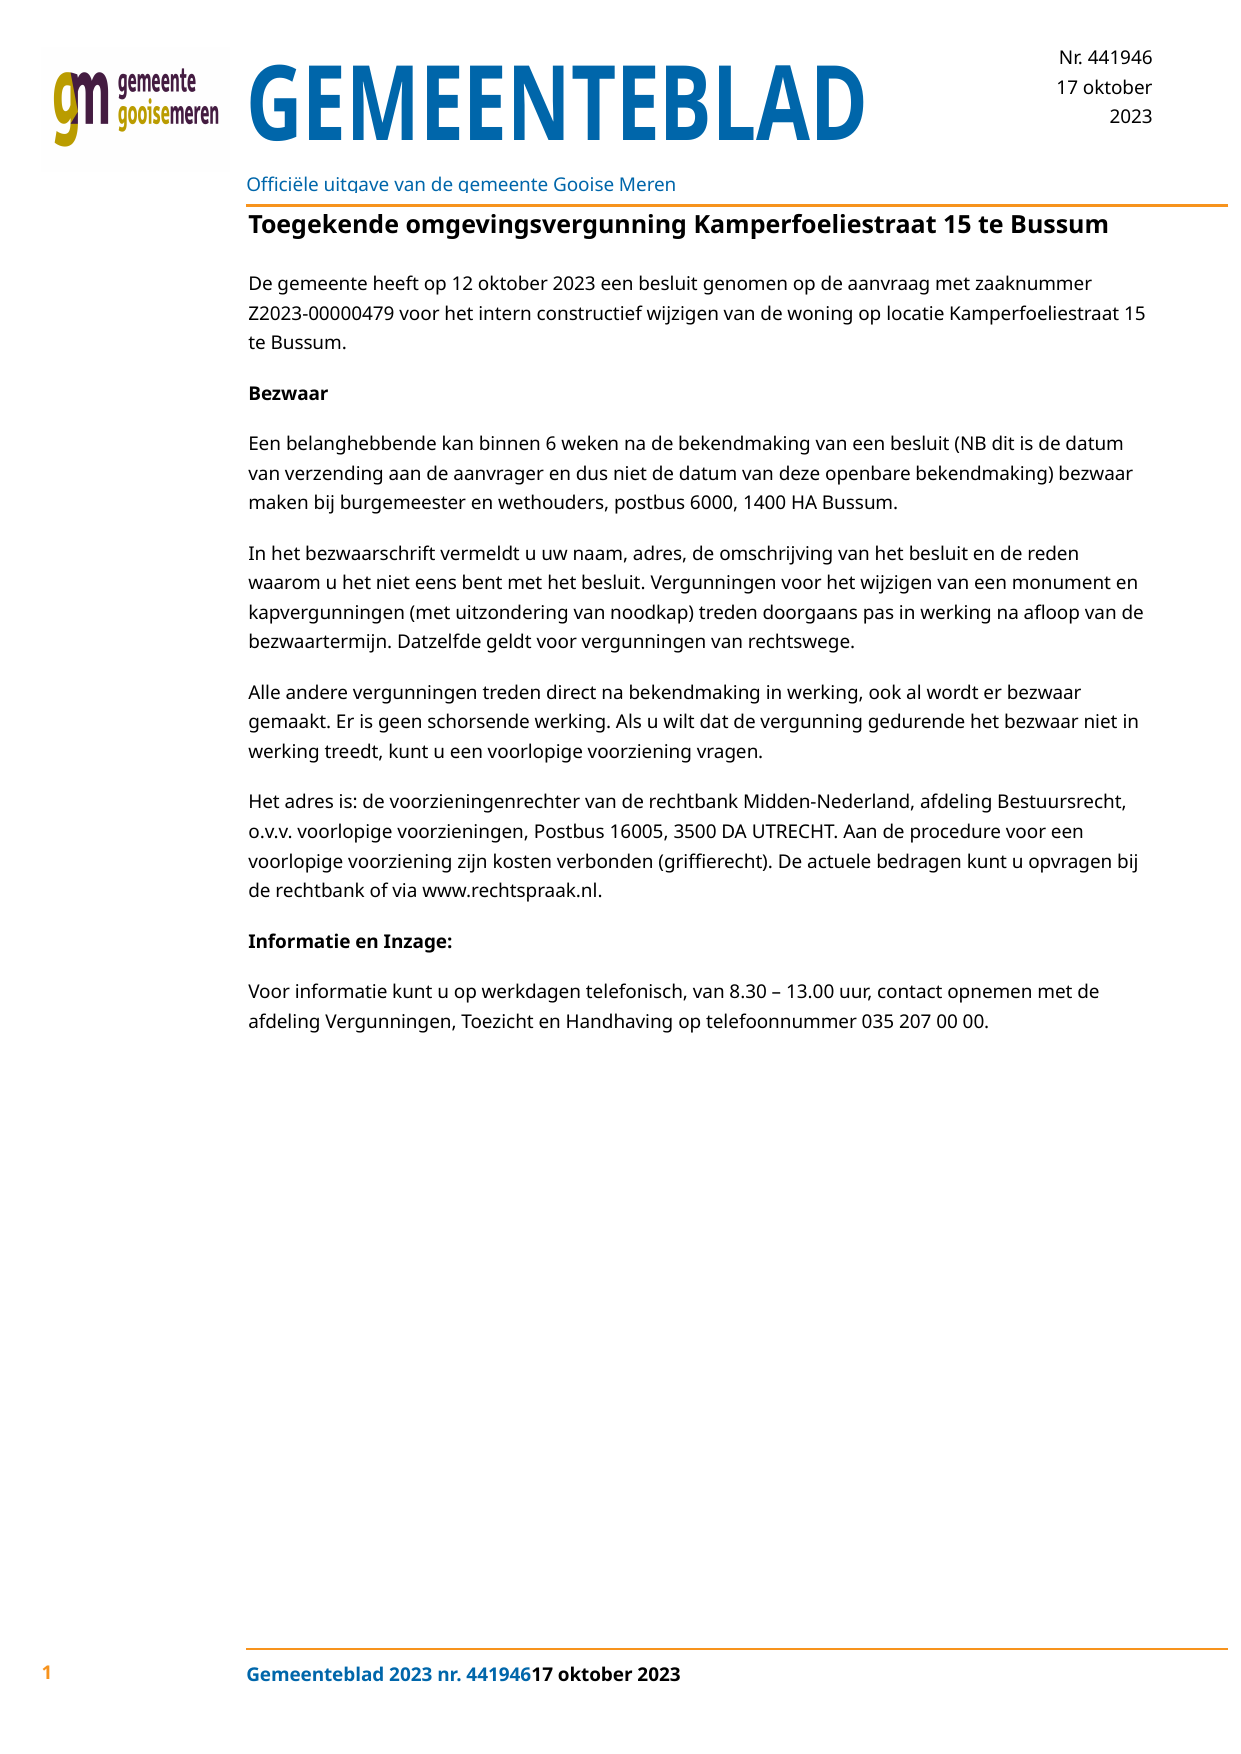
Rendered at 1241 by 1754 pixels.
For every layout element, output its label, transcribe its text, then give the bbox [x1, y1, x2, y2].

picture [41, 47, 231, 172]
text Een belanghebbende kan binnen 6 weken na de bekendmaking van een besluit (NB dit is de datum van verzending aan de aanvrager en dus niet de datum van deze openbare bekendmaking) bezwaar maken bij burgemeester en wethouders, postbus 6000, 1400 HA Bussum. [248, 430, 1152, 515]
text In het bezwaarschrift vermeldt u uw naam, adres, de omschrijving van het besluit en de reden waarom u het niet eens bent met het besluit. Vergunningen voor het wijzigen van een monument en kapvergunningen (met uitzondering van noodkap) treden doorgaans pas in werking na afloop van de bezwaartermijn. Datzelfde geldt voor vergunningen van rechtswege. [248, 540, 1152, 654]
text Alle andere vergunningen treden direct na bekendmaking in werking, ook al wordt er bezwaar gemaakt. Er is geen schorsende werking. Als u wilt dat de vergunning gedurende het bezwaar niet in werking treedt, kunt u een voorlopige voorziening vragen. [248, 679, 1152, 764]
text Bezwaar [248, 380, 1152, 406]
text De gemeente heeft op 12 oktober 2023 een besluit genomen op de aanvraag met zaaknummer Z2023-00000479 voor het intern constructief wijzigen van de woning op locatie Kamperfoeliestraat 15 te Bussum. [248, 270, 1152, 355]
text Informatie en Inzage: [248, 928, 1152, 953]
text Het adres is: de voorzieningenrechter van de rechtbank Midden-Nederland, afdeling Bestuursrecht, o.v.v. voorlopige voorzieningen, Postbus 16005, 3500 DA UTRECHT. Aan de procedure voor een voorlopige voorziening zijn kosten verbonden (griffierecht). De actuele bedragen kunt u opvragen bij de rechtbank of via www.rechtspraak.nl. [248, 789, 1152, 903]
text Voor informatie kunt u op werkdagen telefonisch, van 8.30 – 13.00 uur, contact opnemen met de afdeling Vergunningen, Toezicht en Handhaving op telefoonnummer 035 207 00 00. [248, 978, 1152, 1033]
text Toegekende omgevingsvergunning Kamperfoeliestraat 15 te Bussum [248, 207, 1152, 241]
